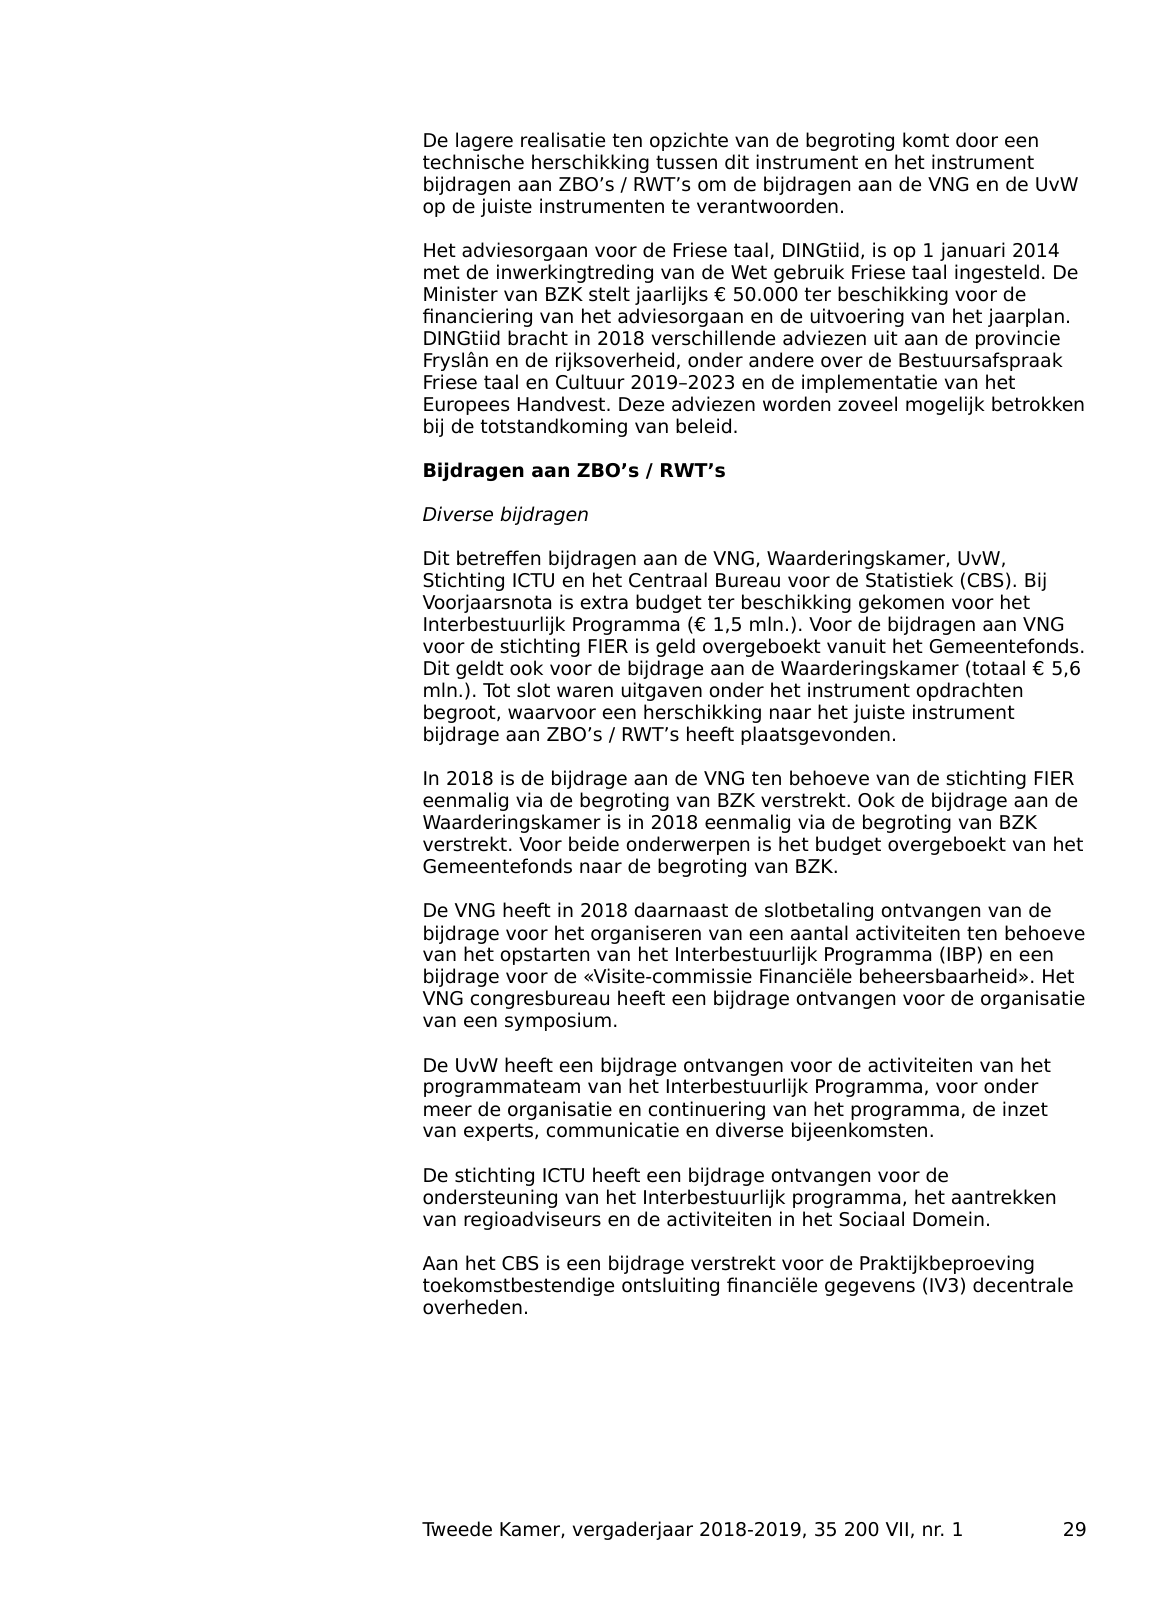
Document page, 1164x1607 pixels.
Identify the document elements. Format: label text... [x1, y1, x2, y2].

text De VNG heeft in 2018 daarnaast de slotbetaling ontvangen van de bijdrage voor het organiseren van een aantal activiteiten ten behoeve van het opstarten van het Interbestuurlijk Programma (IBP) en een bijdrage voor de «Visite-commissie Financiële beheersbaarheid». Het VNG congresbureau heeft een bijdrage ontvangen voor de organisatie van een symposium. [422, 900, 1087, 1032]
text Het adviesorgaan voor de Friese taal, DINGtiid, is op 1 januari 2014 met de inwerkingtreding van de Wet gebruik Friese taal ingesteld. De Minister van BZK stelt jaarlijks € 50.000 ter beschikking voor de financiering van het adviesorgaan en de uitvoering van het jaarplan. DINGtiid bracht in 2018 verschillende adviezen uit aan de provincie Fryslân en de rijksoverheid, onder andere over de Bestuursafspraak Friese taal en Cultuur 2019–2023 en de implementatie van het Europees Handvest. Deze adviezen worden zoveel mogelijk betrokken bij de totstandkoming van beleid. [422, 240, 1087, 438]
subtitle Diverse bijdragen [422, 504, 1087, 526]
text De lagere realisatie ten opzichte van de begroting komt door een technische herschikking tussen dit instrument en het instrument bijdragen aan ZBO’s / RWT’s om de bijdragen aan de VNG en de UvW op de juiste instrumenten te verantwoorden. [422, 130, 1087, 218]
text Aan het CBS is een bijdrage verstrekt voor de Praktijkbeproeving toekomstbestendige ontsluiting financiële gegevens (IV3) decentrale overheden. [422, 1253, 1087, 1319]
text In 2018 is de bijdrage aan de VNG ten behoeve van de stichting FIER eenmalig via de begroting van BZK verstrekt. Ook de bijdrage aan de Waarderingskamer is in 2018 eenmalig via de begroting van BZK verstrekt. Voor beide onderwerpen is het budget overgeboekt van het Gemeentefonds naar de begroting van BZK. [422, 768, 1087, 878]
text De stichting ICTU heeft een bijdrage ontvangen voor de ondersteuning van het Interbestuurlijk programma, het aantrekken van regioadviseurs en de activiteiten in het Sociaal Domein. [422, 1164, 1087, 1231]
subtitle Bijdragen aan ZBO’s / RWT’s [422, 460, 1087, 482]
text Dit betreffen bijdragen aan de VNG, Waarderingskamer, UvW, Stichting ICTU en het Centraal Bureau voor de Statistiek (CBS). Bij Voorjaarsnota is extra budget ter beschikking gekomen voor het Interbestuurlijk Programma (€ 1,5 mln.). Voor de bijdragen aan VNG voor de stichting FIER is geld overgeboekt vanuit het Gemeentefonds. Dit geldt ook voor de bijdrage aan de Waarderingskamer (totaal € 5,6 mln.). Tot slot waren uitgaven onder het instrument opdrachten begroot, waarvoor een herschikking naar het juiste instrument bijdrage aan ZBO’s / RWT’s heeft plaatsgevonden. [422, 548, 1087, 746]
text De UvW heeft een bijdrage ontvangen voor de activiteiten van het programmateam van het Interbestuurlijk Programma, voor onder meer de organisatie en continuering van het programma, de inzet van experts, communicatie en diverse bijeenkomsten. [422, 1054, 1087, 1142]
